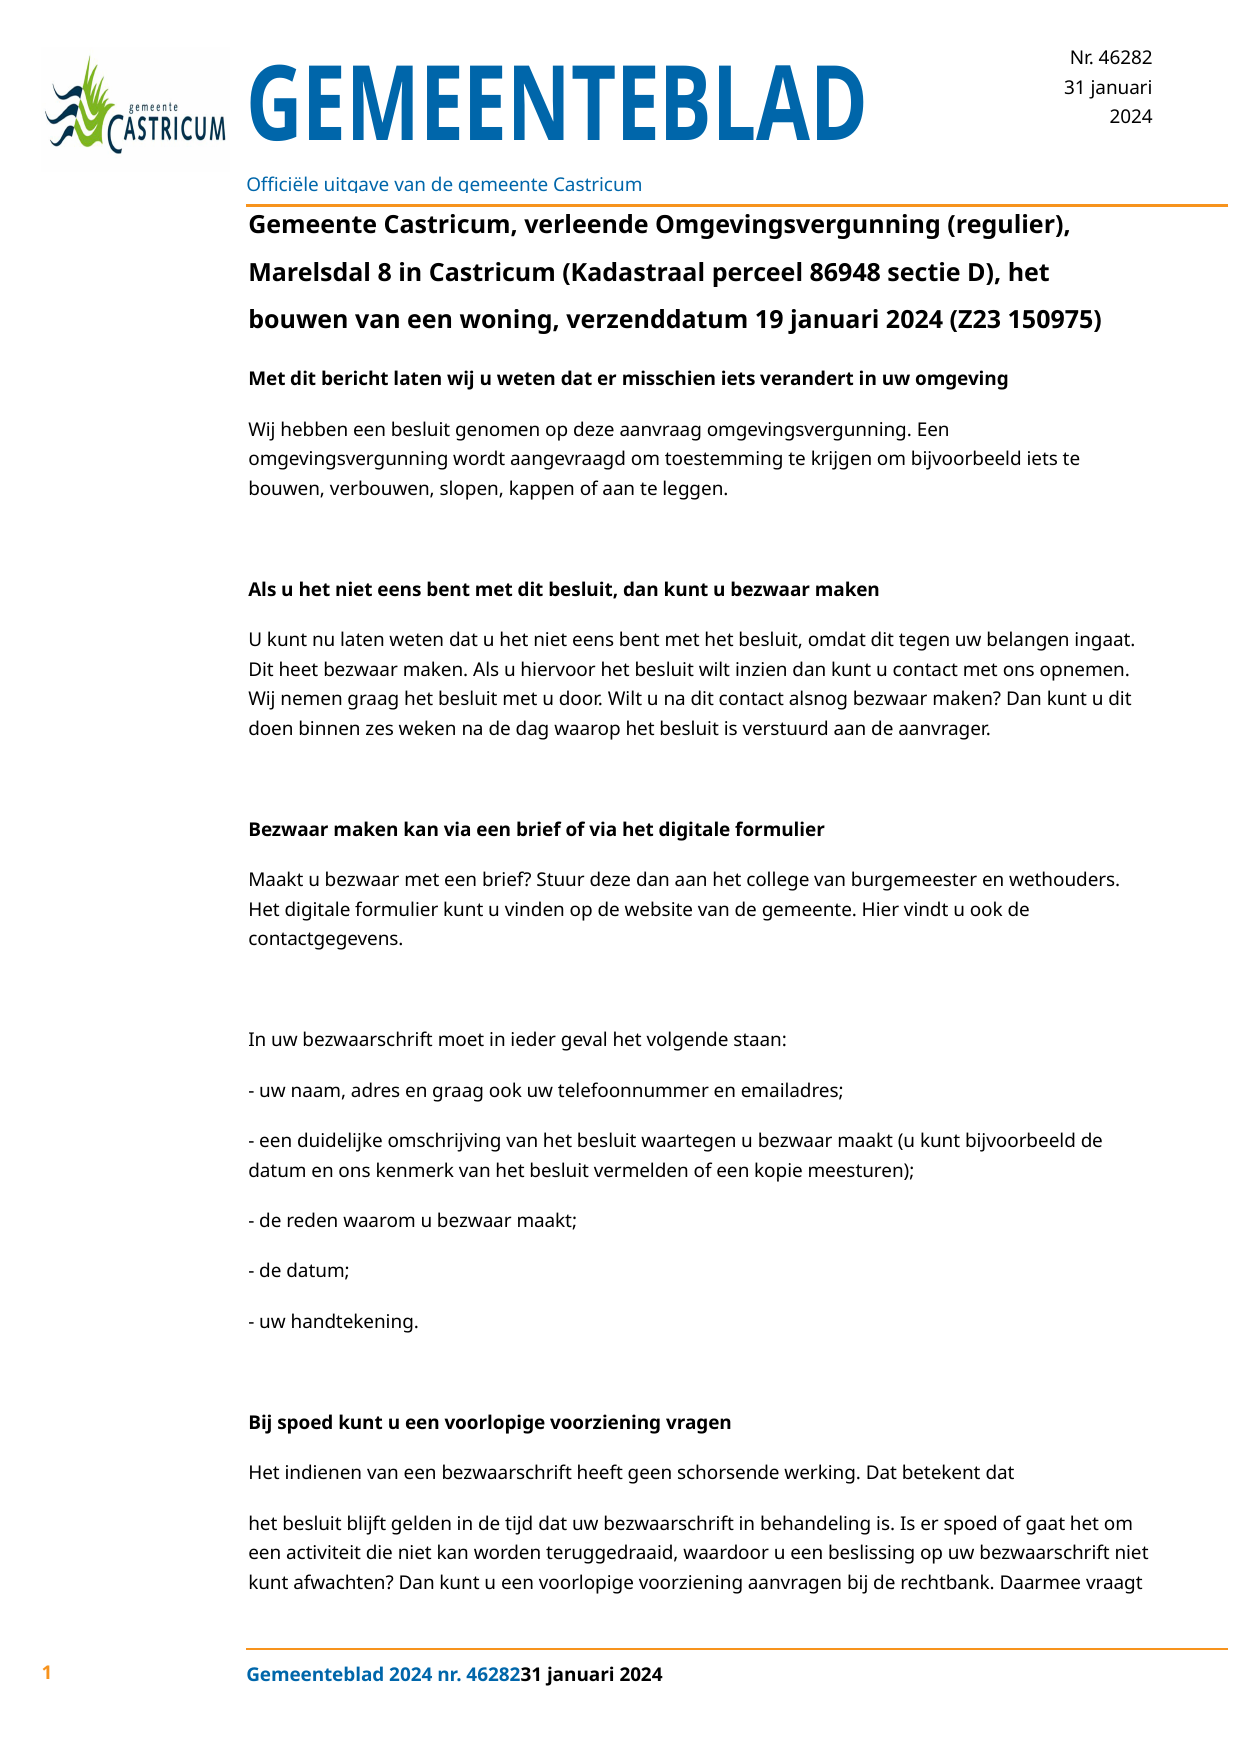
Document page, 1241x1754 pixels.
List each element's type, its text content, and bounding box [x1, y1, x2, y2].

text Bezwaar maken kan via een brief of via het digitale formulier [248, 816, 1152, 842]
picture [41, 47, 231, 172]
text Het indienen van een bezwaarschrift heeft geen schorsende werking. Dat betekent dat [248, 1459, 1152, 1485]
text - uw naam, adres en graag ook uw telefoonnummer en emailadres; [248, 1077, 1152, 1102]
text U kunt nu laten weten dat u het niet eens bent met het besluit, omdat dit tegen uw belangen ingaat. Dit heet bezwaar maken. Als u hiervoor het besluit wilt inzien dan kunt u contact met ons opnemen. Wij nemen graag het besluit met u door. Wilt u na dit contact alsnog bezwaar maken? Dan kunt u dit doen binnen zes weken na de dag waarop het besluit is verstuurd aan de aanvrager. [248, 626, 1152, 741]
text Wij hebben een besluit genomen op deze aanvraag omgevingsvergunning. Een omgevingsvergunning wordt aangevraagd om toestemming te krijgen om bijvoorbeeld iets te bouwen, verbouwen, slopen, kappen of aan te leggen. [248, 416, 1152, 501]
text Met dit bericht laten wij u weten dat er misschien iets verandert in uw omgeving [248, 366, 1152, 391]
text - een duidelijke omschrijving van het besluit waartegen u bezwaar maakt (u kunt bijvoorbeeld de datum en ons kenmerk van het besluit vermelden of een kopie meesturen); [248, 1127, 1152, 1182]
text het besluit blijft gelden in de tijd dat uw bezwaarschrift in behandeling is. Is er spoed of gaat het om een activiteit die niet kan worden teruggedraaid, waardoor u een beslissing op uw bezwaarschrift niet kunt afwachten? Dan kunt u een voorlopige voorziening aanvragen bij de rechtbank. Daarmee vraagt [248, 1510, 1152, 1594]
text - de datum; [248, 1258, 1152, 1283]
text Als u het niet eens bent met dit besluit, dan kunt u bezwaar maken [248, 576, 1152, 602]
text - de reden waarom u bezwaar maakt; [248, 1207, 1152, 1233]
text In uw bezwaarschrift moet in ieder geval het volgende staan: [248, 1026, 1152, 1052]
text Maakt u bezwaar met een brief? Stuur deze dan aan het college van burgemeester en wethouders. Het digitale formulier kunt u vinden op de website van de gemeente. Hier vindt u ook de contactgegevens. [248, 866, 1152, 951]
text Bij spoed kunt u een voorlopige voorziening vragen [248, 1409, 1152, 1434]
text Gemeente Castricum, verleende Omgevingsvergunning (regulier), Marelsdal 8 in Castricum (Kadastraal perceel 86948 sectie D), het bouwen van een woning, verzenddatum 19 januari 2024 (Z23 150975) [248, 207, 1152, 336]
text - uw handtekening. [248, 1308, 1152, 1334]
